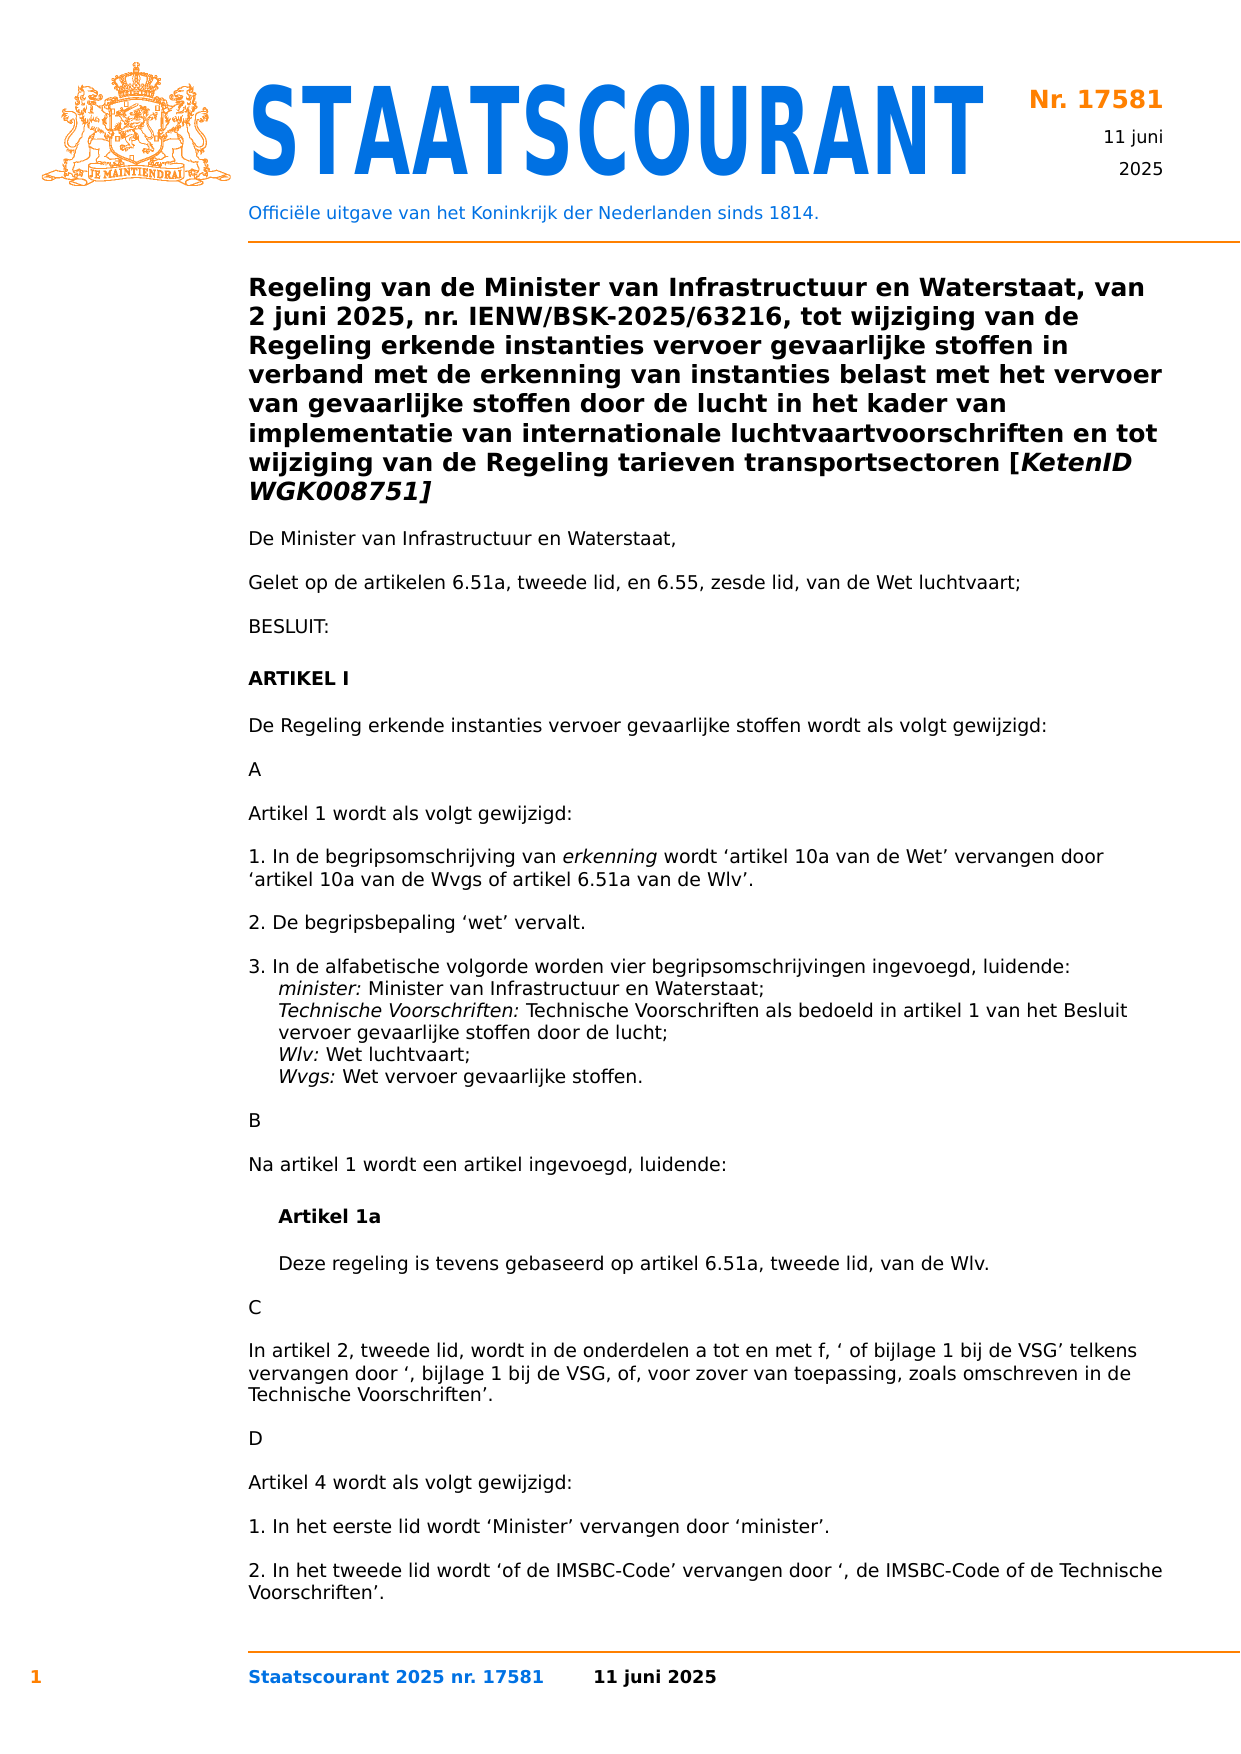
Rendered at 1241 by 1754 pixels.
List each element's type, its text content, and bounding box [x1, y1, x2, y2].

text Na artikel 1 wordt een artikel ingevoegd, luidende: [248, 1154, 1163, 1176]
text Deze regeling is tevens gebaseerd op artikel 6.51a, tweede lid, van de Wlv. [278, 1253, 1163, 1275]
picture [41, 62, 231, 186]
text C [248, 1297, 1163, 1318]
subtitle ARTIKEL I [248, 668, 1163, 690]
text Wlv: Wet luchtvaart; [278, 1044, 1163, 1066]
text Technische Voorschriften: Technische Voorschriften als bedoeld in artikel 1 van het Besluit vervoer gevaarlijke stoffen door de lucht; [278, 1000, 1163, 1044]
table_cell 11 juni [998, 121, 1240, 153]
subtitle Artikel 1a [278, 1206, 1163, 1228]
text Wvgs: Wet vervoer gevaarlijke stoffen. [278, 1066, 1163, 1088]
text Gelet op de artikelen 6.51a, tweede lid, en 6.55, zesde lid, van de Wet luchtvaart; [248, 572, 1163, 594]
text B [248, 1110, 1163, 1132]
text 2. In het tweede lid wordt ‘of de IMSBC-Code’ vervangen door ‘, de IMSBC-Code of de Technische Voorschriften’. [248, 1560, 1163, 1604]
table_cell Officiële uitgave van het Koninkrijk der Nederlanden sinds 1814. [248, 203, 1240, 241]
table_header STAATSCOURANT [248, 62, 998, 203]
text De Minister van Infrastructuur en Waterstaat, [248, 528, 1163, 550]
subtitle Regeling van de Minister van Infrastructuur en Waterstaat, van 2 juni 2025, nr. IENW/BSK-2025/63216, tot wijziging van de Regeling erkende instanties vervoer gevaarlijke stoffen in verband met de erkenning van instanties belast met het vervoer van gevaarlijke stoffen door de lucht in het kader van implementatie van internationale luchtvaartvoorschriften en tot wijziging van de Regeling tarieven transportsectoren [KetenID WGK008751] [248, 273, 1163, 506]
text 2. De begripsbepaling ‘wet’ vervalt. [248, 912, 1163, 934]
text D [248, 1428, 1163, 1450]
text 3. In de alfabetische volgorde worden vier begripsomschrijvingen ingevoegd, luidende: [248, 956, 1163, 978]
text 1. In het eerste lid wordt ‘Minister’ vervangen door ‘minister’. [248, 1516, 1163, 1538]
text Artikel 4 wordt als volgt gewijzigd: [248, 1472, 1163, 1494]
text In artikel 2, tweede lid, wordt in de onderdelen a tot en met f, ‘ of bijlage 1 bij de VSG’ telkens vervangen door ‘, bijlage 1 bij de VSG, of, voor zover van toepassing, zoals omschreven in de Technische Voorschriften’. [248, 1340, 1163, 1406]
text 1. In de begripsomschrijving van erkenning wordt ‘artikel 10a van de Wet’ vervangen door ‘artikel 10a van de Wvgs of artikel 6.51a van de Wlv’. [248, 846, 1163, 890]
table_header [25, 62, 248, 241]
text minister: Minister van Infrastructuur en Waterstaat; [278, 978, 1163, 1000]
text BESLUIT: [248, 616, 1163, 638]
table_header Nr. 17581 [998, 62, 1240, 121]
text A [248, 759, 1163, 781]
text Artikel 1 wordt als volgt gewijzigd: [248, 803, 1163, 824]
table_cell 2025 [998, 153, 1240, 203]
text De Regeling erkende instanties vervoer gevaarlijke stoffen wordt als volgt gewijzigd: [248, 715, 1163, 737]
